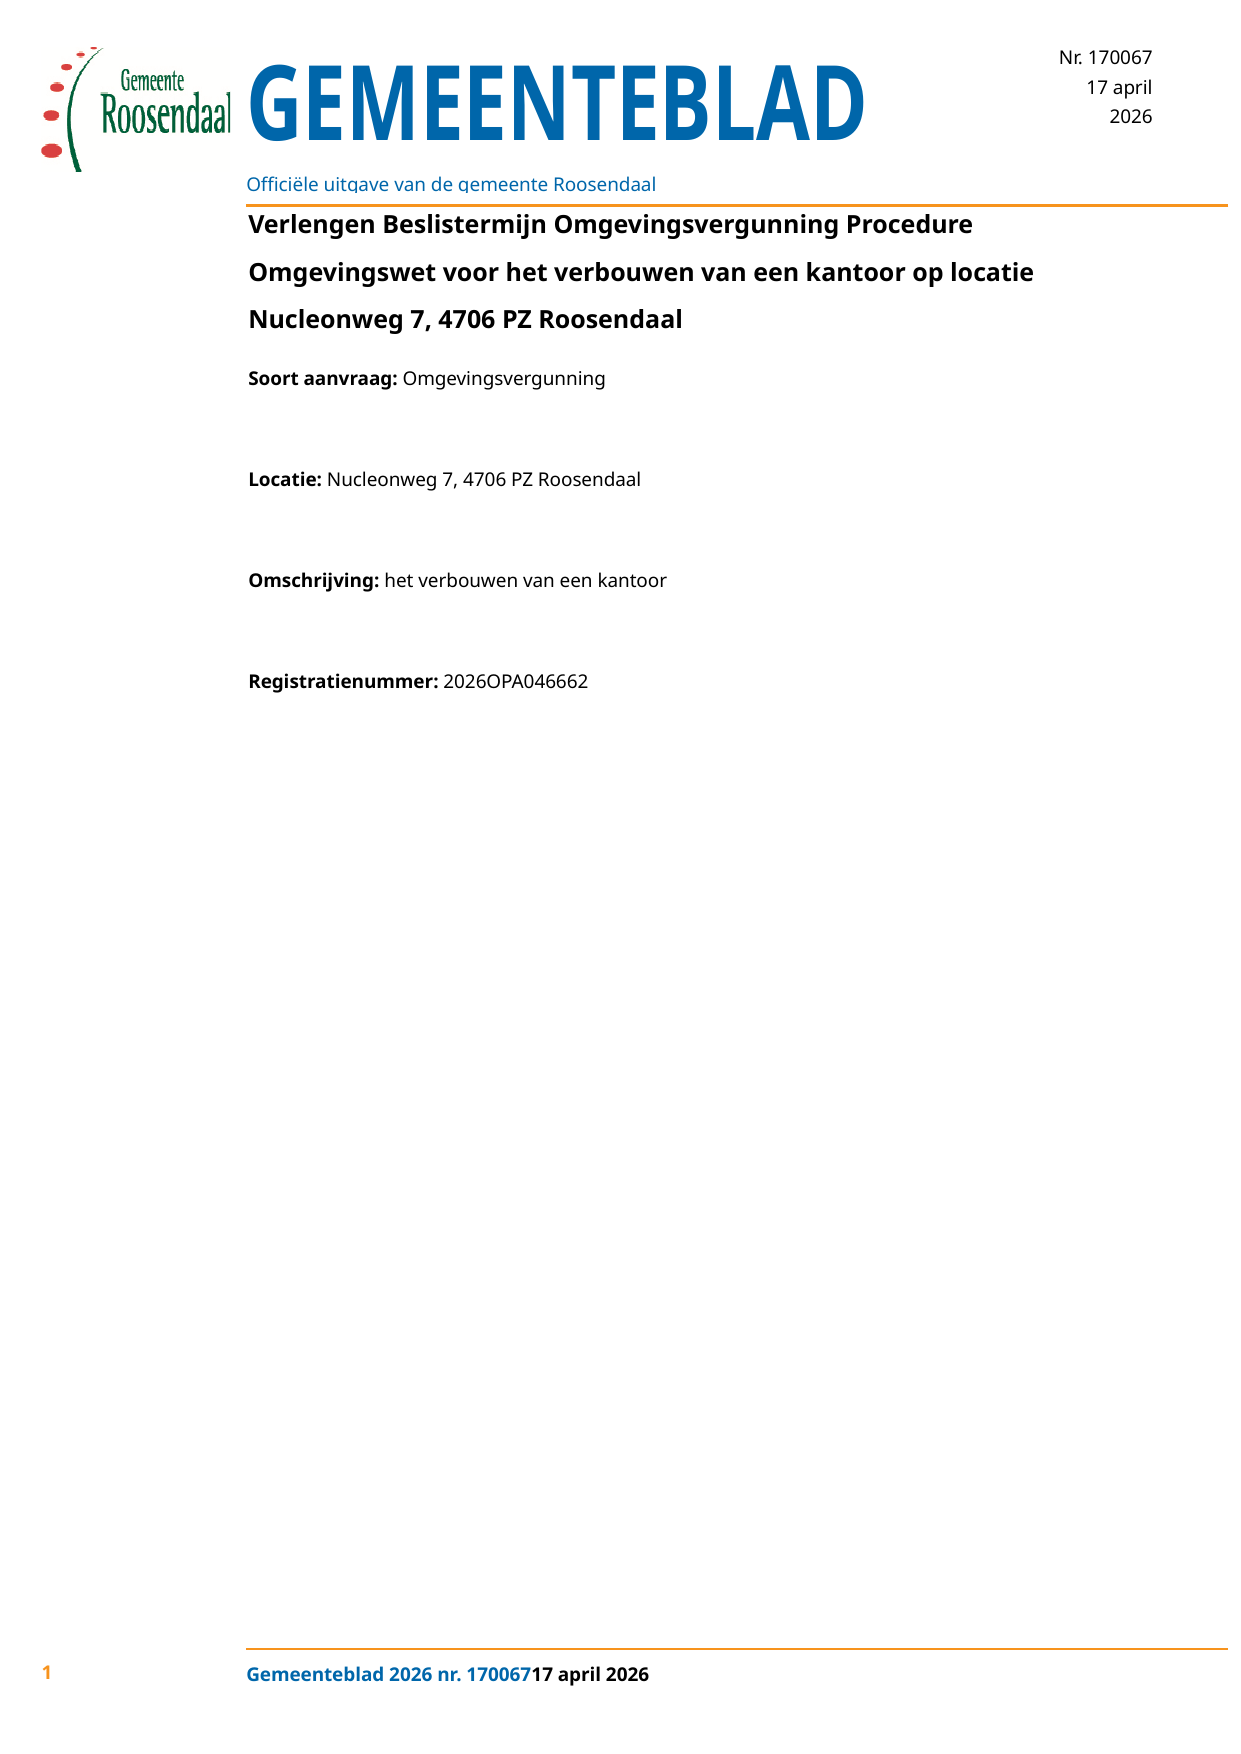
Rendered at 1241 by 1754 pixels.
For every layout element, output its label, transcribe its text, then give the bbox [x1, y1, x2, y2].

text Verlengen Beslistermijn Omgevingsvergunning Procedure Omgevingswet voor het verbouwen van een kantoor op locatie Nucleonweg 7, 4706 PZ Roosendaal [248, 207, 1152, 336]
text Registratienummer: 2026OPA046662 [248, 668, 1152, 694]
text Soort aanvraag: Omgevingsvergunning [248, 366, 1152, 391]
text Locatie: Nucleonweg 7, 4706 PZ Roosendaal [248, 466, 1152, 492]
text Omschrijving: het verbouwen van een kantoor [248, 567, 1152, 593]
picture [41, 47, 231, 172]
